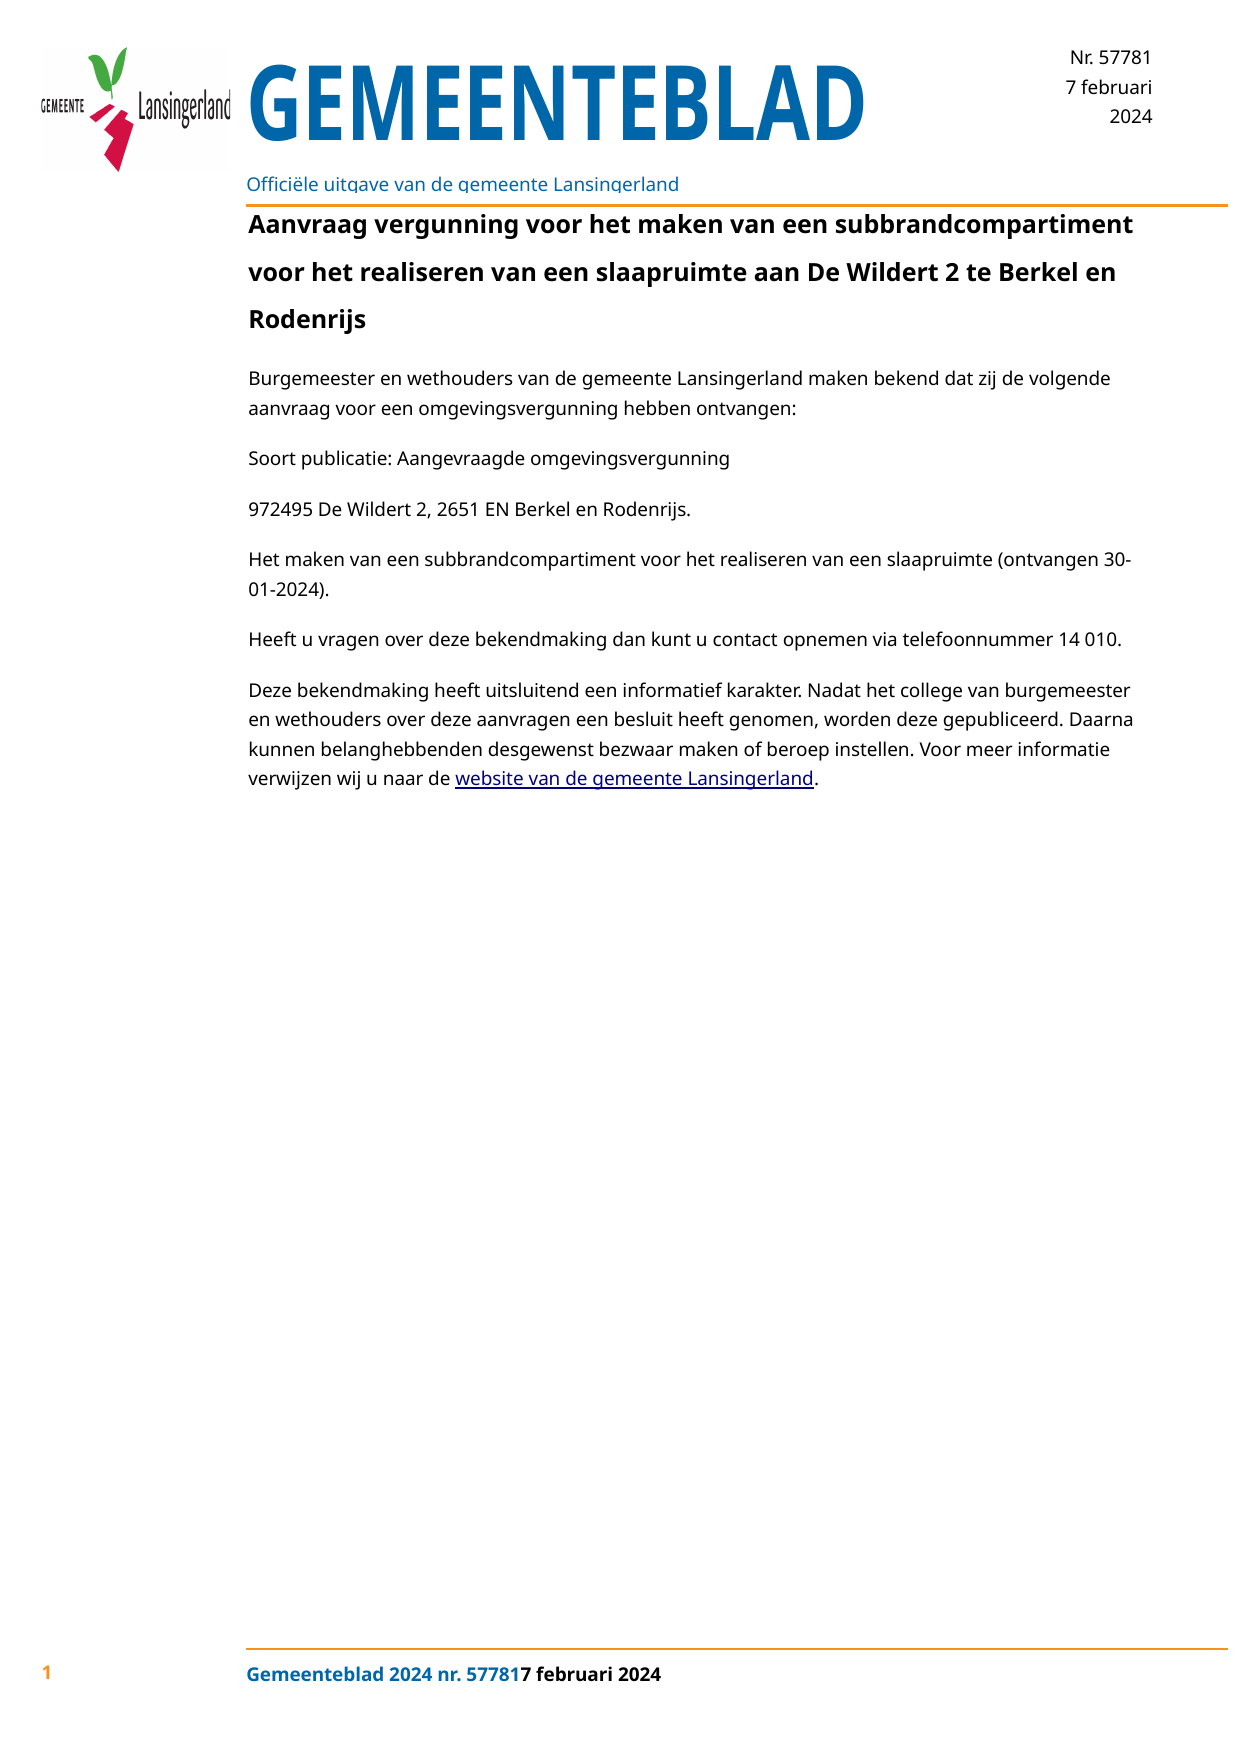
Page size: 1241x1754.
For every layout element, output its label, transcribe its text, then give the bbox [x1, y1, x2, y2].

text Soort publicatie: Aangevraagde omgevingsvergunning [248, 446, 1152, 471]
text Deze bekendmaking heeft uitsluitend een informatief karakter. Nadat het college van burgemeester en wethouders over deze aanvragen een besluit heeft genomen, worden deze gepubliceerd. Daarna kunnen belanghebbenden desgewenst bezwaar maken of beroep instellen. Voor meer informatie verwijzen wij u naar de website van de gemeente Lansingerland. [248, 677, 1152, 791]
text Het maken van een subbrandcompartiment voor het realiseren van een slaapruimte (ontvangen 30-01-2024). [248, 546, 1152, 602]
picture [41, 47, 231, 172]
text Aanvraag vergunning voor het maken van een subbrandcompartiment voor het realiseren van een slaapruimte aan De Wildert 2 te Berkel en Rodenrijs [248, 207, 1152, 336]
text Burgemeester en wethouders van de gemeente Lansingerland maken bekend dat zij de volgende aanvraag voor een omgevingsvergunning hebben ontvangen: [248, 366, 1152, 421]
text Heeft u vragen over deze bekendmaking dan kunt u contact opnemen via telefoonnummer 14 010. [248, 626, 1152, 652]
text 972495 De Wildert 2, 2651 EN Berkel en Rodenrijs. [248, 496, 1152, 522]
